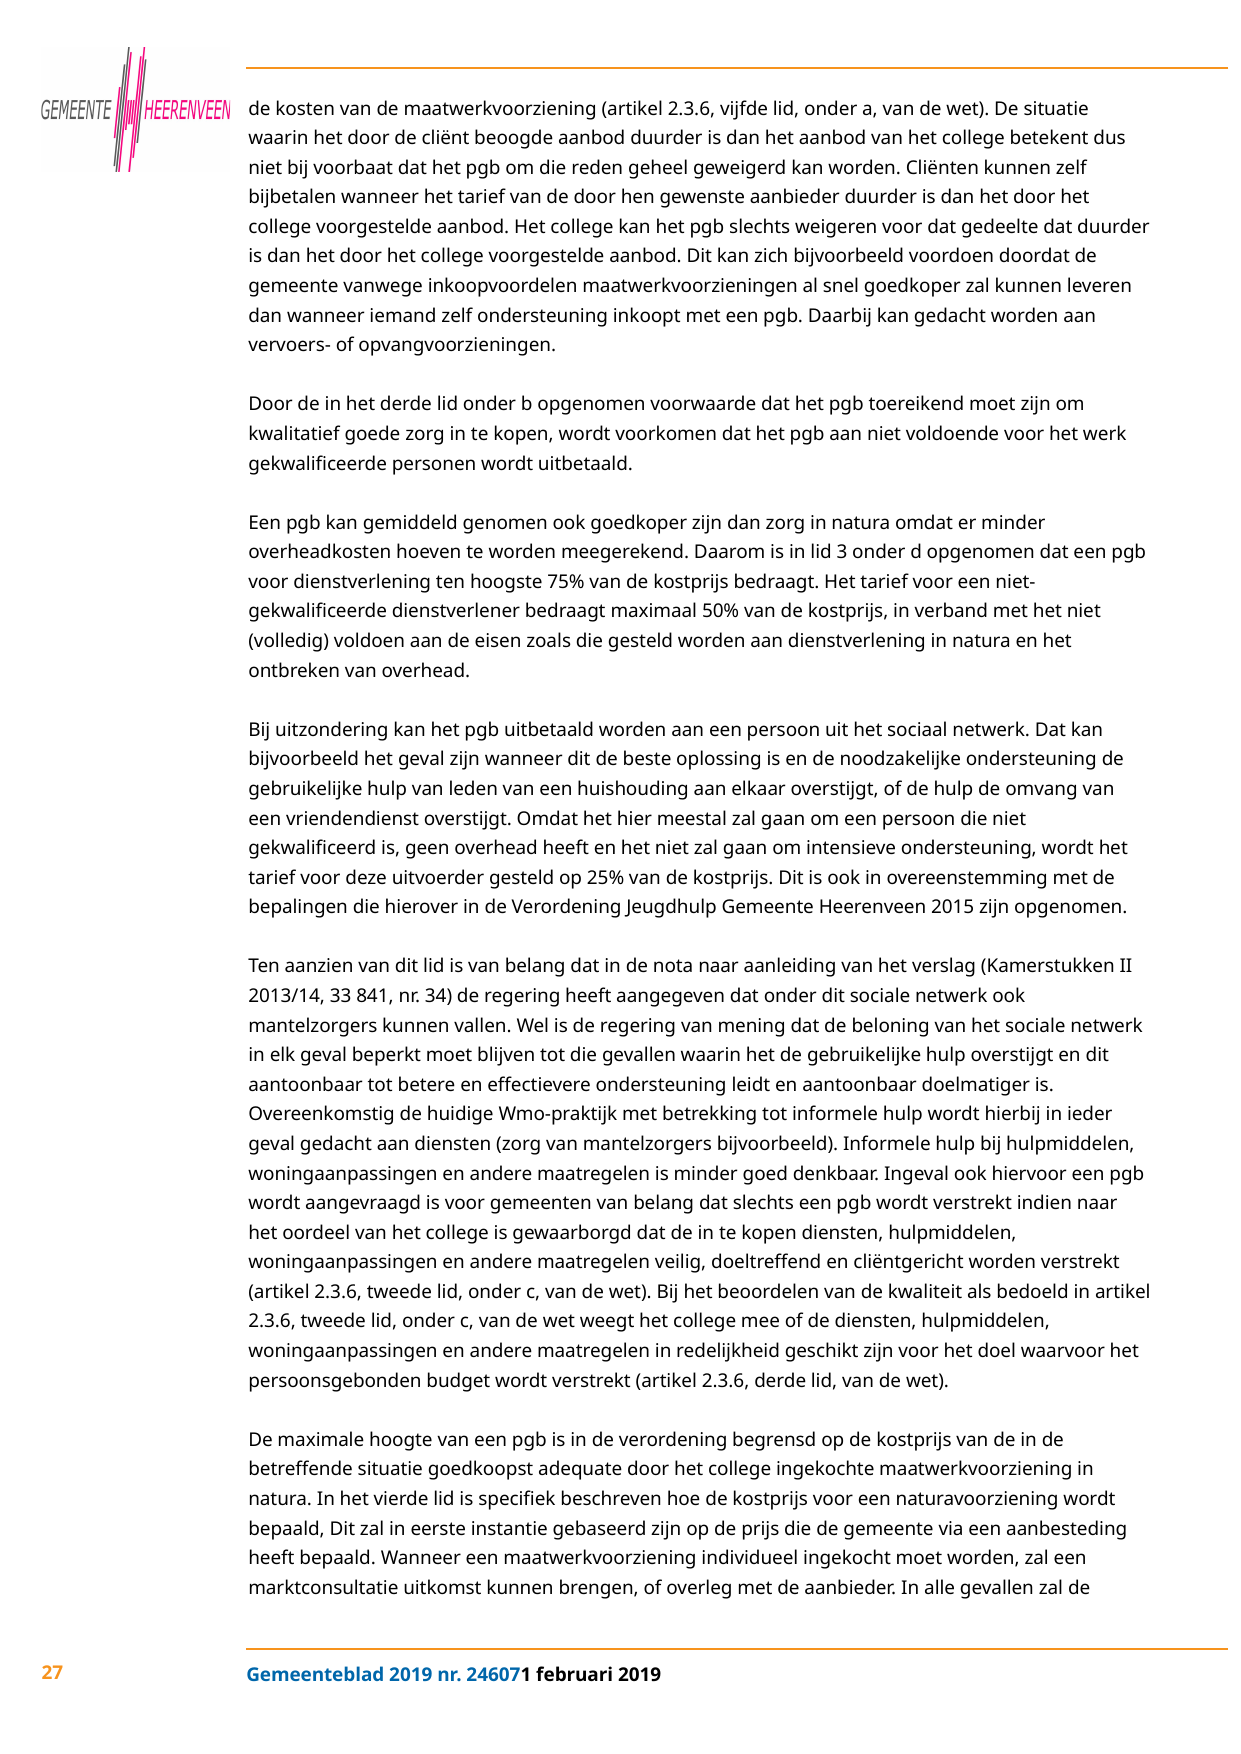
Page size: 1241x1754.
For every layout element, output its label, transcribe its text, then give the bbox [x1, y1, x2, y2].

text De maximale hoogte van een pgb is in de verordening begrensd op de kostprijs van de in de betreffende situatie goedkoopst adequate door het college ingekochte maatwerkvoorziening in natura. In het vierde lid is specifiek beschreven hoe de kostprijs voor een naturavoorziening wordt bepaald, Dit zal in eerste instantie gebaseerd zijn op de prijs die de gemeente via een aanbesteding heeft bepaald. Wanneer een maatwerkvoorziening individueel ingekocht moet worden, zal een marktconsultatie uitkomst kunnen brengen, of overleg met de aanbieder. In alle gevallen zal de [248, 1426, 1152, 1600]
text Bij uitzondering kan het pgb uitbetaald worden aan een persoon uit het sociaal netwerk. Dat kan bijvoorbeeld het geval zijn wanneer dit de beste oplossing is en de noodzakelijke ondersteuning de gebruikelijke hulp van leden van een huishouding aan elkaar overstijgt, of de hulp de omvang van een vriendendienst overstijgt. Omdat het hier meestal zal gaan om een persoon die niet gekwalificeerd is, geen overhead heeft en het niet zal gaan om intensieve ondersteuning, wordt het tarief voor deze uitvoerder gesteld op 25% van de kostprijs. Dit is ook in overeenstemming met de bepalingen die hierover in de Verordening Jeugdhulp Gemeente Heerenveen 2015 zijn opgenomen. [248, 716, 1152, 919]
text Een pgb kan gemiddeld genomen ook goedkoper zijn dan zorg in natura omdat er minder overheadkosten hoeven te worden meegerekend. Daarom is in lid 3 onder d opgenomen dat een pgb voor dienstverlening ten hoogste 75% van de kostprijs bedraagt. Het tarief voor een niet-gekwalificeerde dienstverlener bedraagt maximaal 50% van de kostprijs, in verband met het niet (volledig) voldoen aan de eisen zoals die gesteld worden aan dienstverlening in natura en het ontbreken van overhead. [248, 509, 1152, 683]
text Ten aanzien van dit lid is van belang dat in de nota naar aanleiding van het verslag (Kamerstukken II 2013/14, 33 841, nr. 34) de regering heeft aangegeven dat onder dit sociale netwerk ook mantelzorgers kunnen vallen. Wel is de regering van mening dat de beloning van het sociale netwerk in elk geval beperkt moet blijven tot die gevallen waarin het de gebruikelijke hulp overstijgt en dit aantoonbaar tot betere en effectievere ondersteuning leidt en aantoonbaar doelmatiger is. Overeenkomstig de huidige Wmo-praktijk met betrekking tot informele hulp wordt hierbij in ieder geval gedacht aan diensten (zorg van mantelzorgers bijvoorbeeld). Informele hulp bij hulpmiddelen, woningaanpassingen en andere maatregelen is minder goed denkbaar. Ingeval ook hiervoor een pgb wordt aangevraagd is voor gemeenten van belang dat slechts een pgb wordt verstrekt indien naar het oordeel van het college is gewaarborgd dat de in te kopen diensten, hulpmiddelen, woningaanpassingen en andere maatregelen veilig, doeltreffend en cliëntgericht worden verstrekt (artikel 2.3.6, tweede lid, onder c, van de wet). Bij het beoordelen van de kwaliteit als bedoeld in artikel 2.3.6, tweede lid, onder c, van de wet weegt het college mee of de diensten, hulpmiddelen, woningaanpassingen en andere maatregelen in redelijkheid geschikt zijn voor het doel waarvoor het persoonsgebonden budget wordt verstrekt (artikel 2.3.6, derde lid, van de wet). [248, 953, 1152, 1393]
text de kosten van de maatwerkvoorziening (artikel 2.3.6, vijfde lid, onder a, van de wet). De situatie waarin het door de cliënt beoogde aanbod duurder is dan het aanbod van het college betekent dus niet bij voorbaat dat het pgb om die reden geheel geweigerd kan worden. Cliënten kunnen zelf bijbetalen wanneer het tarief van de door hen gewenste aanbieder duurder is dan het door het college voorgestelde aanbod. Het college kan het pgb slechts weigeren voor dat gedeelte dat duurder is dan het door het college voorgestelde aanbod. Dit kan zich bijvoorbeeld voordoen doordat de gemeente vanwege inkoopvoordelen maatwerkvoorzieningen al snel goedkoper zal kunnen leveren dan wanneer iemand zelf ondersteuning inkoopt met een pgb. Daarbij kan gedacht worden aan vervoers- of opvangvoorzieningen. [248, 95, 1152, 357]
text Door de in het derde lid onder b opgenomen voorwaarde dat het pgb toereikend moet zijn om kwalitatief goede zorg in te kopen, wordt voorkomen dat het pgb aan niet voldoende voor het werk gekwalificeerde personen wordt uitbetaald. [248, 391, 1152, 476]
picture [41, 47, 231, 172]
